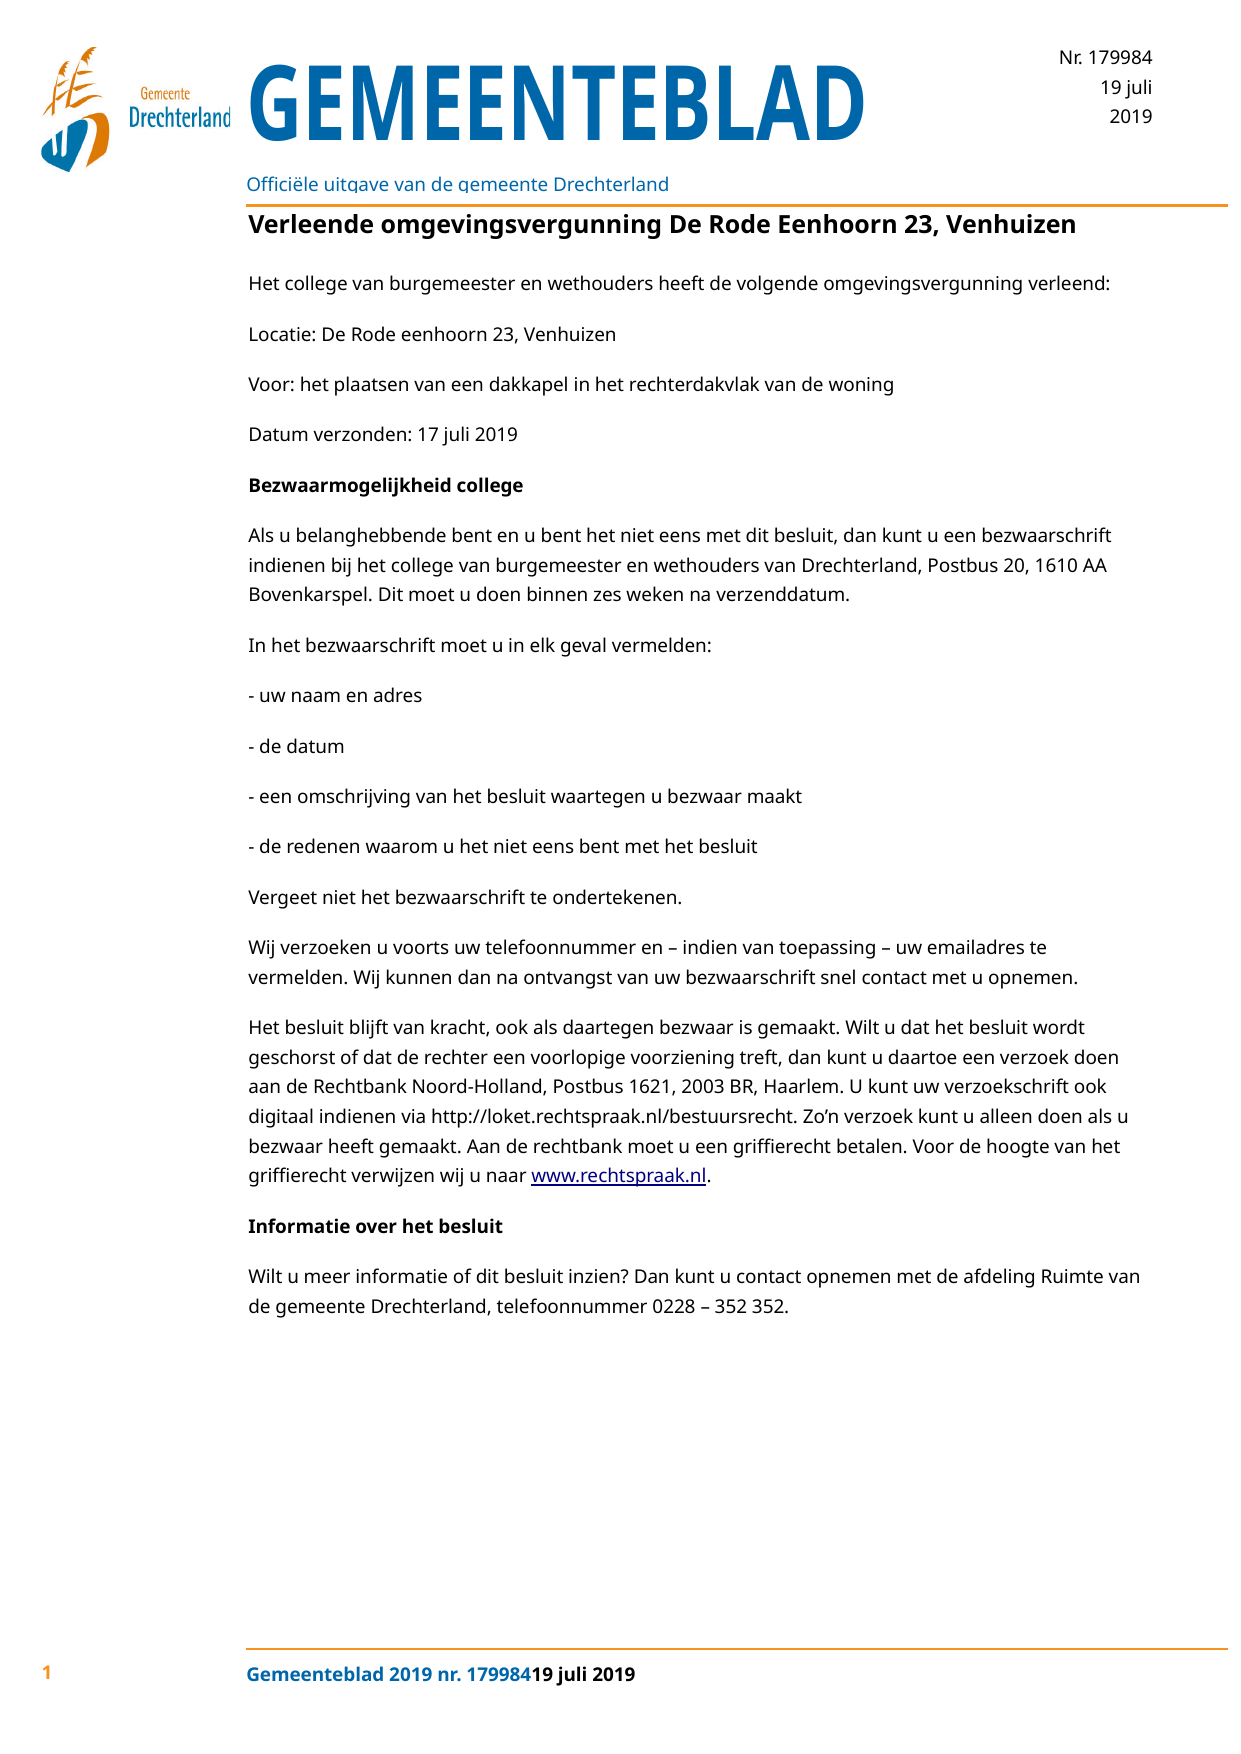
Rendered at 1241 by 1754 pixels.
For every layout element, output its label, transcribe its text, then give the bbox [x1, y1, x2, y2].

text Als u belanghebbende bent en u bent het niet eens met dit besluit, dan kunt u een bezwaarschrift indienen bij het college van burgemeester en wethouders van Drechterland, Postbus 20, 1610 AA Bovenkarspel. Dit moet u doen binnen zes weken na verzenddatum. [248, 522, 1152, 607]
picture [226, 115, 231, 124]
text Bezwaarmogelijkheid college [248, 472, 1152, 498]
text - uw naam en adres [248, 682, 1152, 708]
text Verleende omgevingsvergunning De Rode Eenhoorn 23, Venhuizen [248, 207, 1152, 241]
text Locatie: De Rode eenhoorn 23, Venhuizen [248, 321, 1152, 346]
text Vergeet niet het bezwaarschrift te ondertekenen. [248, 884, 1152, 910]
text Het besluit blijft van kracht, ook als daartegen bezwaar is gemaakt. Wilt u dat het besluit wordt geschorst of dat de rechter een voorlopige voorziening treft, dan kunt u daartoe een verzoek doen aan de Rechtbank Noord-Holland, Postbus 1621, 2003 BR, Haarlem. U kunt uw verzoekschrift ook digitaal indienen via http://loket.rechtspraak.nl/bestuursrecht. Zo’n verzoek kunt u alleen doen als u bezwaar heeft gemaakt. Aan de rechtbank moet u een griffierecht betalen. Voor de hoogte van het griffierecht verwijzen wij u naar www.rechtspraak.nl. [248, 1014, 1152, 1188]
picture [41, 158, 64, 172]
text Wij verzoeken u voorts uw telefoonnummer en – indien van toepassing – uw emailadres te vermelden. Wij kunnen dan na ontvangst van uw bezwaarschrift snel contact met u opnemen. [248, 934, 1152, 990]
text - de redenen waarom u het niet eens bent met het besluit [248, 834, 1152, 859]
picture [41, 47, 231, 172]
text - de datum [248, 733, 1152, 758]
text Het college van burgemeester en wethouders heeft de volgende omgevingsvergunning verleend: [248, 270, 1152, 296]
text Wilt u meer informatie of dit besluit inzien? Dan kunt u contact opnemen met de afdeling Ruimte van de gemeente Drechterland, telefoonnummer 0228 – 352 352. [248, 1263, 1152, 1318]
text Voor: het plaatsen van een dakkapel in het rechterdakvlak van de woning [248, 371, 1152, 397]
text Informatie over het besluit [248, 1213, 1152, 1238]
text - een omschrijving van het besluit waartegen u bezwaar maakt [248, 783, 1152, 809]
text Datum verzonden: 17 juli 2019 [248, 422, 1152, 447]
text In het bezwaarschrift moet u in elk geval vermelden: [248, 632, 1152, 658]
